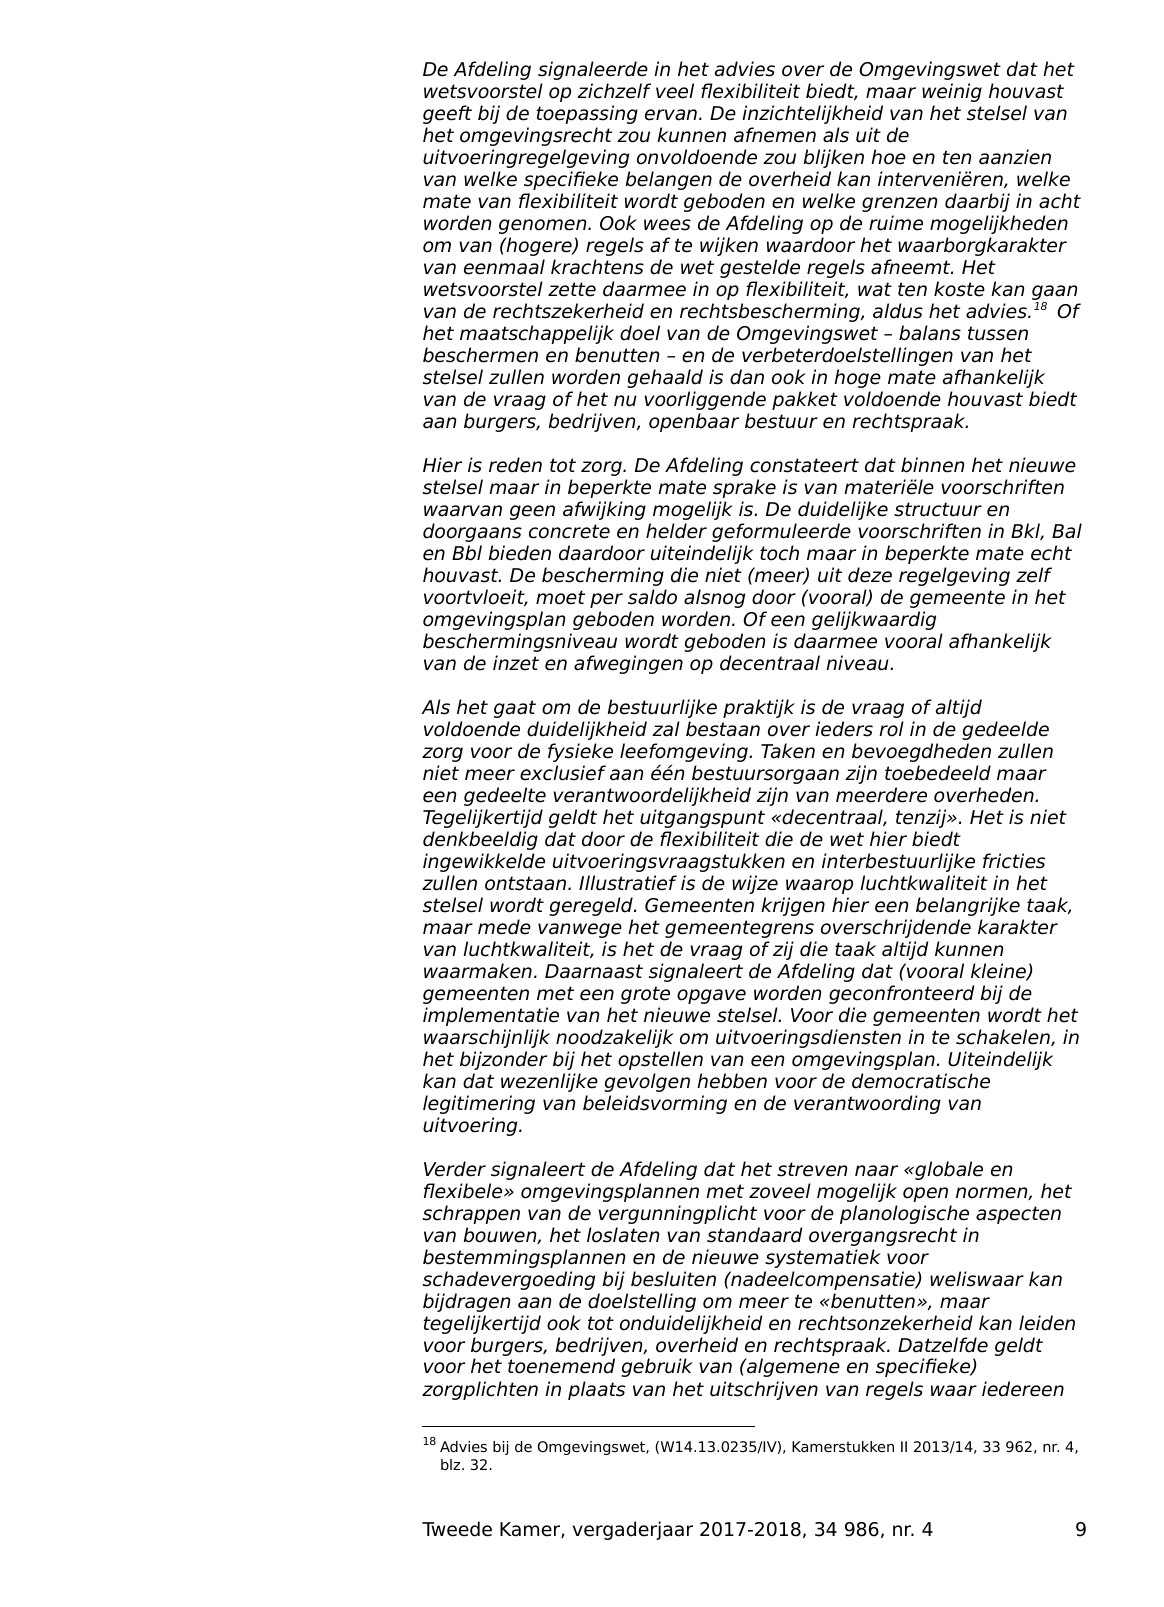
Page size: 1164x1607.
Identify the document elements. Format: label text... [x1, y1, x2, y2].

text Hier is reden tot zorg. De Afdeling constateert dat binnen het nieuwe stelsel maar in beperkte mate sprake is van materiële voorschriften waarvan geen afwijking mogelijk is. De duidelijke structuur en doorgaans concrete en helder geformuleerde voorschriften in Bkl, Bal en Bbl bieden daardoor uiteindelijk toch maar in beperkte mate echt houvast. De bescherming die niet (meer) uit deze regelgeving zelf voortvloeit, moet per saldo alsnog door (vooral) de gemeente in het omgevingsplan geboden worden. Of een gelijkwaardig beschermingsniveau wordt geboden is daarmee vooral afhankelijk van de inzet en afwegingen op decentraal niveau. [422, 455, 1087, 675]
text Verder signaleert de Afdeling dat het streven naar «globale en flexibele» omgevingsplannen met zoveel mogelijk open normen, het schrappen van de vergunningplicht voor de planologische aspecten van bouwen, het loslaten van standaard overgangsrecht in bestemmingsplannen en de nieuwe systematiek voor schadevergoeding bij besluiten (nadeelcompensatie) weliswaar kan bijdragen aan de doelstelling om meer te «benutten», maar tegelijkertijd ook tot onduidelijkheid en rechtsonzekerheid kan leiden voor burgers, bedrijven, overheid en rechtspraak. Datzelfde geldt voor het toenemend gebruik van (algemene en specifieke) zorgplichten in plaats van het uitschrijven van regels waar iedereen [422, 1159, 1087, 1400]
text De Afdeling signaleerde in het advies over de Omgevingswet dat het wetsvoorstel op zichzelf veel flexibiliteit biedt, maar weinig houvast geeft bij de toepassing ervan. De inzichtelijkheid van het stelsel van het omgevingsrecht zou kunnen afnemen als uit de uitvoeringregelgeving onvoldoende zou blijken hoe en ten aanzien van welke specifieke belangen de overheid kan interveniëren, welke mate van flexibiliteit wordt geboden en welke grenzen daarbij in acht worden genomen. Ook wees de Afdeling op de ruime mogelijkheden om van (hogere) regels af te wijken waardoor het waarborgkarakter van eenmaal krachtens de wet gestelde regels afneemt. Het wetsvoorstel zette daarmee in op flexibiliteit, wat ten koste kan gaan van de rechtszekerheid en rechtsbescherming, aldus het advies. Of het maatschappelijk doel van de Omgevingswet – balans tussen beschermen en benutten – en de verbeterdoelstellingen van het stelsel zullen worden gehaald is dan ook in hoge mate afhankelijk van de vraag of het nu voorliggende pakket voldoende houvast biedt aan burgers, bedrijven, openbaar bestuur en rechtspraak. [422, 59, 1087, 433]
text Advies bij de Omgevingswet, (W14.13.0235/IV), Kamerstukken II 2013/14, 33 962, nr. 4, blz. 32. [422, 1435, 1087, 1474]
text Als het gaat om de bestuurlijke praktijk is de vraag of altijd voldoende duidelijkheid zal bestaan over ieders rol in de gedeelde zorg voor de fysieke leefomgeving. Taken en bevoegdheden zullen niet meer exclusief aan één bestuursorgaan zijn toebedeeld maar een gedeelte verantwoordelijkheid zijn van meerdere overheden. Tegelijkertijd geldt het uitgangspunt «decentraal, tenzij». Het is niet denkbeeldig dat door de flexibiliteit die de wet hier biedt ingewikkelde uitvoeringsvraagstukken en interbestuurlijke fricties zullen ontstaan. Illustratief is de wijze waarop luchtkwaliteit in het stelsel wordt geregeld. Gemeenten krijgen hier een belangrijke taak, maar mede vanwege het gemeentegrens overschrijdende karakter van luchtkwaliteit, is het de vraag of zij die taak altijd kunnen waarmaken. Daarnaast signaleert de Afdeling dat (vooral kleine) gemeenten met een grote opgave worden geconfronteerd bij de implementatie van het nieuwe stelsel. Voor die gemeenten wordt het waarschijnlijk noodzakelijk om uitvoeringsdiensten in te schakelen, in het bijzonder bij het opstellen van een omgevingsplan. Uiteindelijk kan dat wezenlijke gevolgen hebben voor de democratische legitimering van beleidsvorming en de verantwoording van uitvoering. [422, 697, 1087, 1136]
